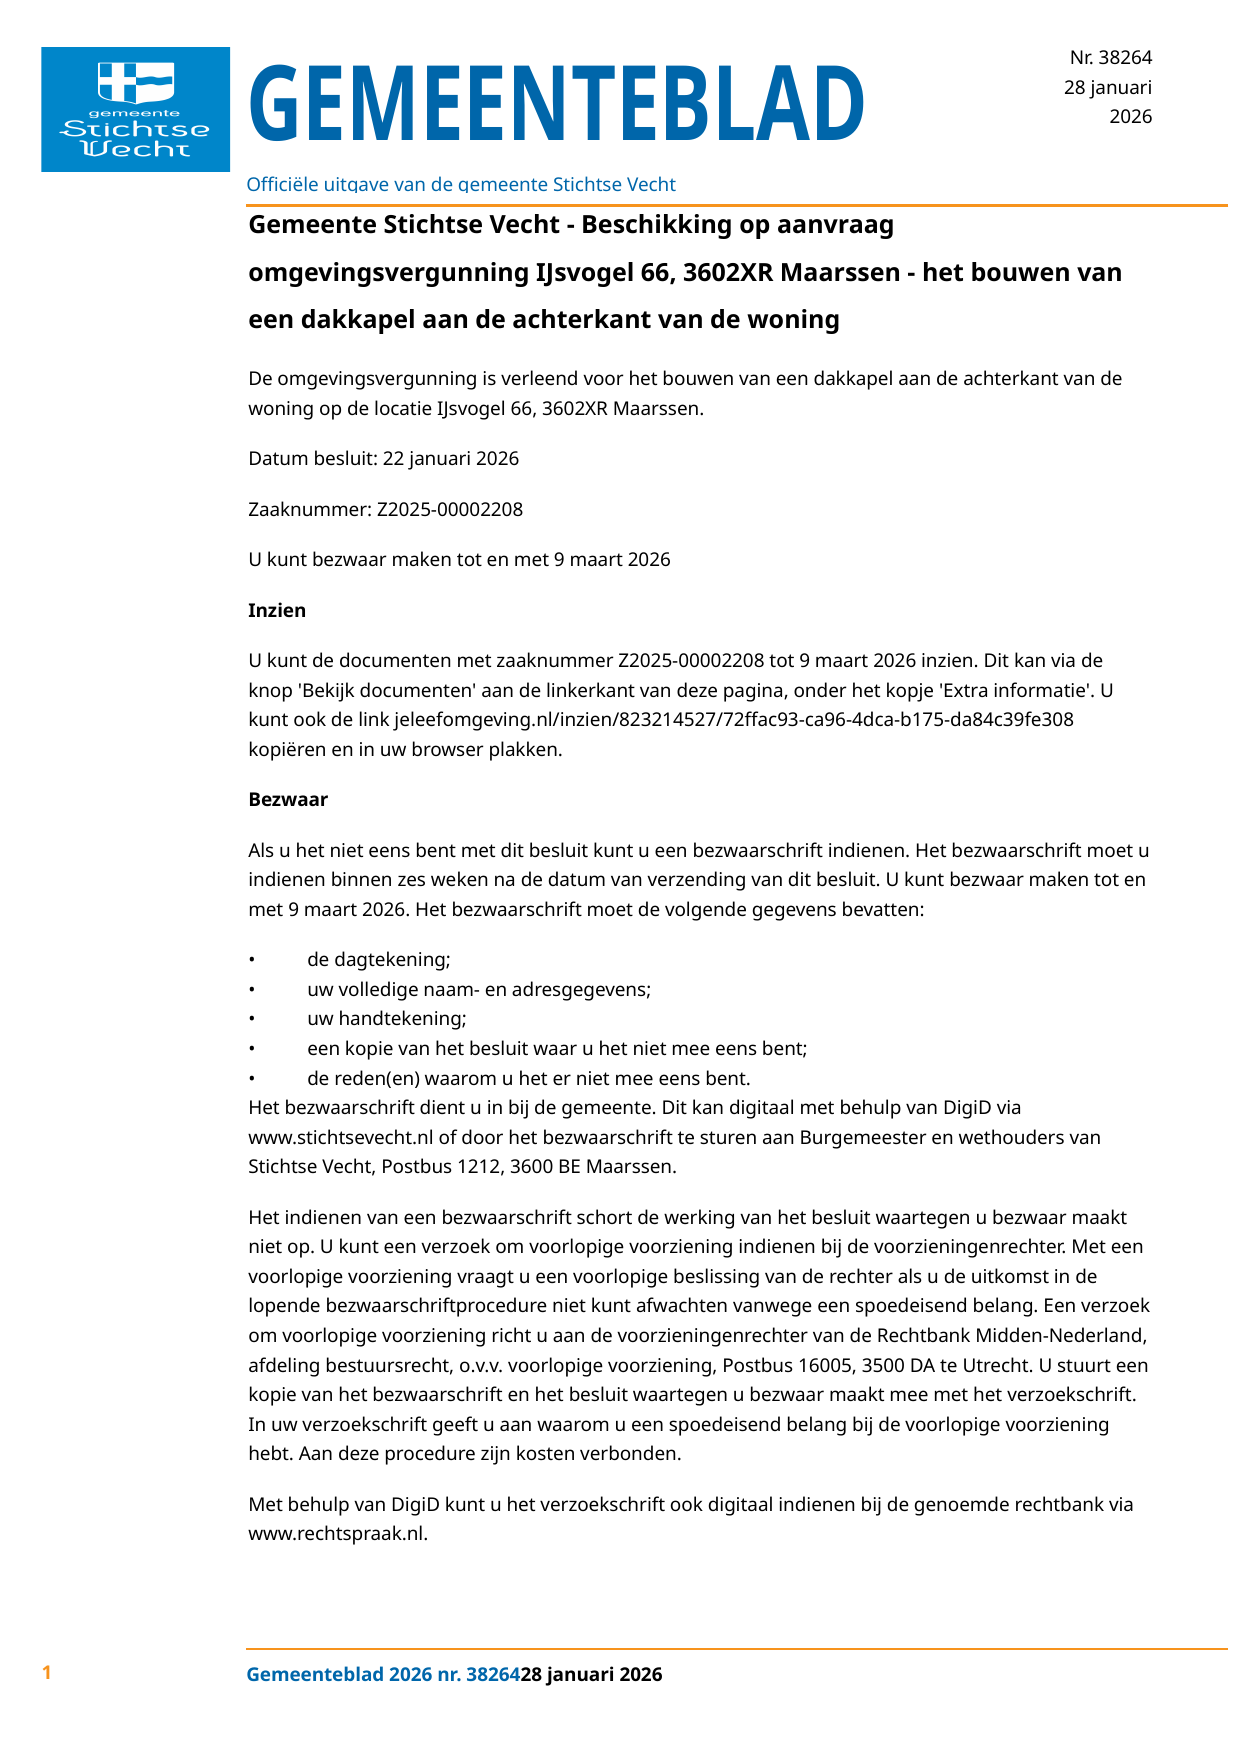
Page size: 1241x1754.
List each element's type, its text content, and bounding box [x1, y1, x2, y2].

text Gemeente Stichtse Vecht - Beschikking op aanvraag omgevingsvergunning IJsvogel 66, 3602XR Maarssen - het bouwen van een dakkapel aan de achterkant van de woning [248, 207, 1152, 336]
text Met behulp van DigiD kunt u het verzoekschrift ook digitaal indienen bij de genoemde rechtbank via www.rechtspraak.nl. [248, 1491, 1152, 1546]
text Het bezwaarschrift dient u in bij de gemeente. Dit kan digitaal met behulp van DigiD via www.stichtsevecht.nl of door het bezwaarschrift te sturen aan Burgemeester en wethouders van Stichtse Vecht, Postbus 1212, 3600 BE Maarssen. [248, 1094, 1152, 1179]
list een kopie van het besluit waar u het niet mee eens bent; [248, 1035, 1152, 1061]
picture [99, 63, 135, 101]
text U kunt bezwaar maken tot en met 9 maart 2026 [248, 546, 1152, 572]
text Bezwaar [248, 786, 1152, 812]
list de reden(en) waarom u het er niet mee eens bent. [248, 1065, 1152, 1090]
text Het indienen van een bezwaarschrift schort de werking van het besluit waartegen u bezwaar maakt niet op. U kunt een verzoek om voorlopige voorziening indienen bij de voorzieningenrechter. Met een voorlopige voorziening vraagt u een voorlopige beslissing van de rechter als u de uitkomst in de lopende bezwaarschriftprocedure niet kunt afwachten vanwege een spoedeisend belang. Een verzoek om voorlopige voorziening richt u aan de voorzieningenrechter van de Rechtbank Midden-Nederland, afdeling bestuursrecht, o.v.v. voorlopige voorziening, Postbus 16005, 3500 DA te Utrecht. U stuurt een kopie van het bezwaarschrift en het besluit waartegen u bezwaar maakt mee met het verzoekschrift. In uw verzoekschrift geeft u aan waarom u een spoedeisend belang bij de voorlopige voorziening hebt. Aan deze procedure zijn kosten verbonden. [248, 1204, 1152, 1466]
text Inzien [248, 597, 1152, 622]
list uw handtekening; [248, 1006, 1152, 1031]
text Datum besluit: 22 januari 2026 [248, 446, 1152, 471]
text De omgevingsvergunning is verleend voor het bouwen van een dakkapel aan de achterkant van de woning op de locatie IJsvogel 66, 3602XR Maarssen. [248, 366, 1152, 421]
list de dagtekening; [248, 946, 1152, 972]
text U kunt de documenten met zaaknummer Z2025-00002208 tot 9 maart 2026 inzien. Dit kan via de knop 'Bekijk documenten' aan de linkerkant van deze pagina, onder het kopje 'Extra informatie'. U kunt ook de link jeleefomgeving.nl/inzien/823214527/72ffac93-ca96-4dca-b175-da84c39fe308 kopiëren en in uw browser plakken. [248, 647, 1152, 762]
text Als u het niet eens bent met dit besluit kunt u een bezwaarschrift indienen. Het bezwaarschrift moet u indienen binnen zes weken na de datum van verzending van dit besluit. U kunt bezwaar maken tot en met 9 maart 2026. Het bezwaarschrift moet de volgende gegevens bevatten: [248, 837, 1152, 922]
list uw volledige naam- en adresgegevens; [248, 976, 1152, 1002]
picture [137, 63, 174, 103]
text Zaaknummer: Z2025-00002208 [248, 496, 1152, 522]
